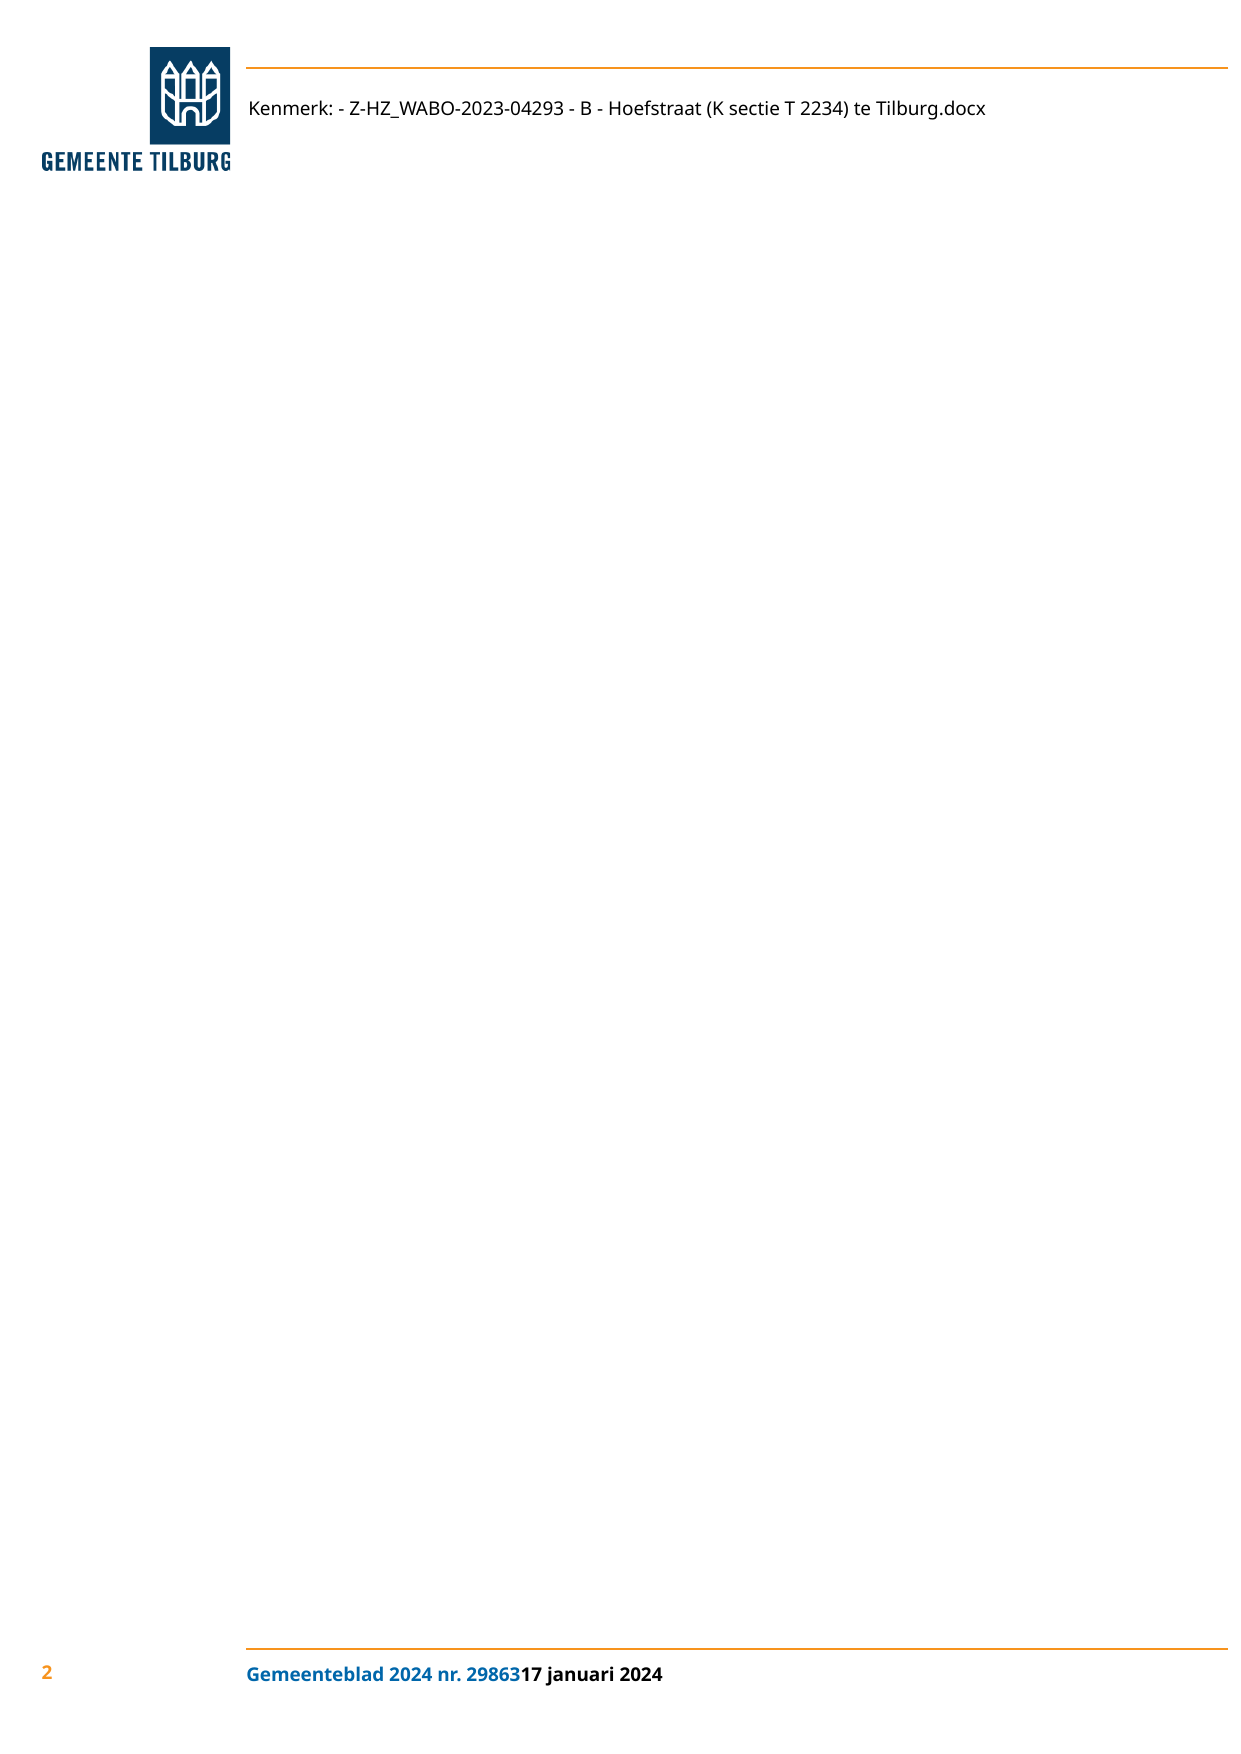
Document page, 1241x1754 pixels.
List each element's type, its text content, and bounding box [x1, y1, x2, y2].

text Kenmerk: - Z-HZ_WABO-2023-04293 - B - Hoefstraat (K sectie T 2234) te Tilburg.docx [248, 95, 1152, 121]
picture [41, 47, 231, 172]
